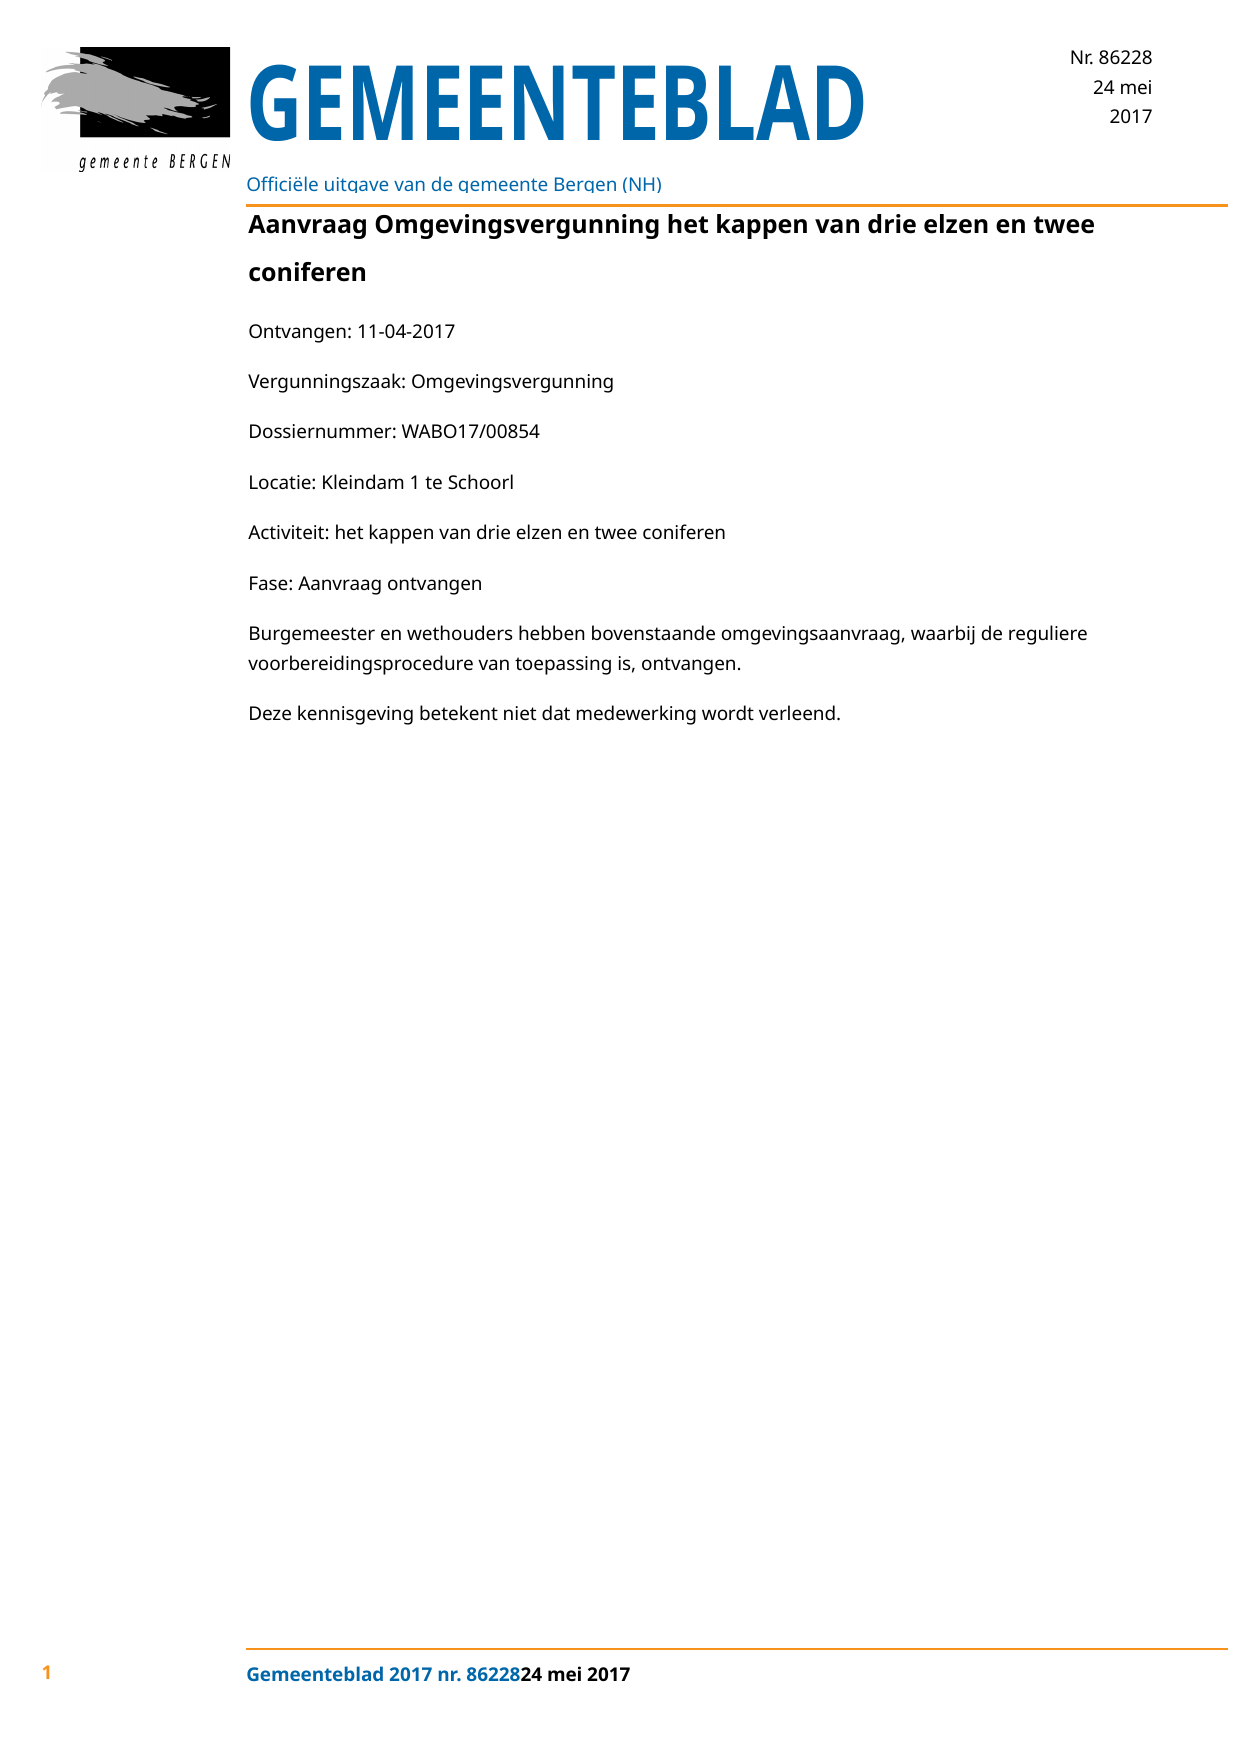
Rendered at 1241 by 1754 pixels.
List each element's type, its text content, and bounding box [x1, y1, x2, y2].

text Fase: Aanvraag ontvangen [248, 570, 1152, 596]
text Vergunningszaak: Omgevingsvergunning [248, 368, 1152, 394]
text Aanvraag Omgevingsvergunning het kappen van drie elzen en twee coniferen [248, 207, 1152, 288]
text Dossiernummer: WABO17/00854 [248, 419, 1152, 444]
text Burgemeester en wethouders hebben bovenstaande omgevingsaanvraag, waarbij de reguliere voorbereidingsprocedure van toepassing is, ontvangen. [248, 620, 1152, 676]
text Activiteit: het kappen van drie elzen en twee coniferen [248, 519, 1152, 545]
text Deze kennisgeving betekent niet dat medewerking wordt verleend. [248, 700, 1152, 726]
picture [41, 47, 231, 172]
text Locatie: Kleindam 1 te Schoorl [248, 469, 1152, 495]
text Ontvangen: 11-04-2017 [248, 318, 1152, 344]
